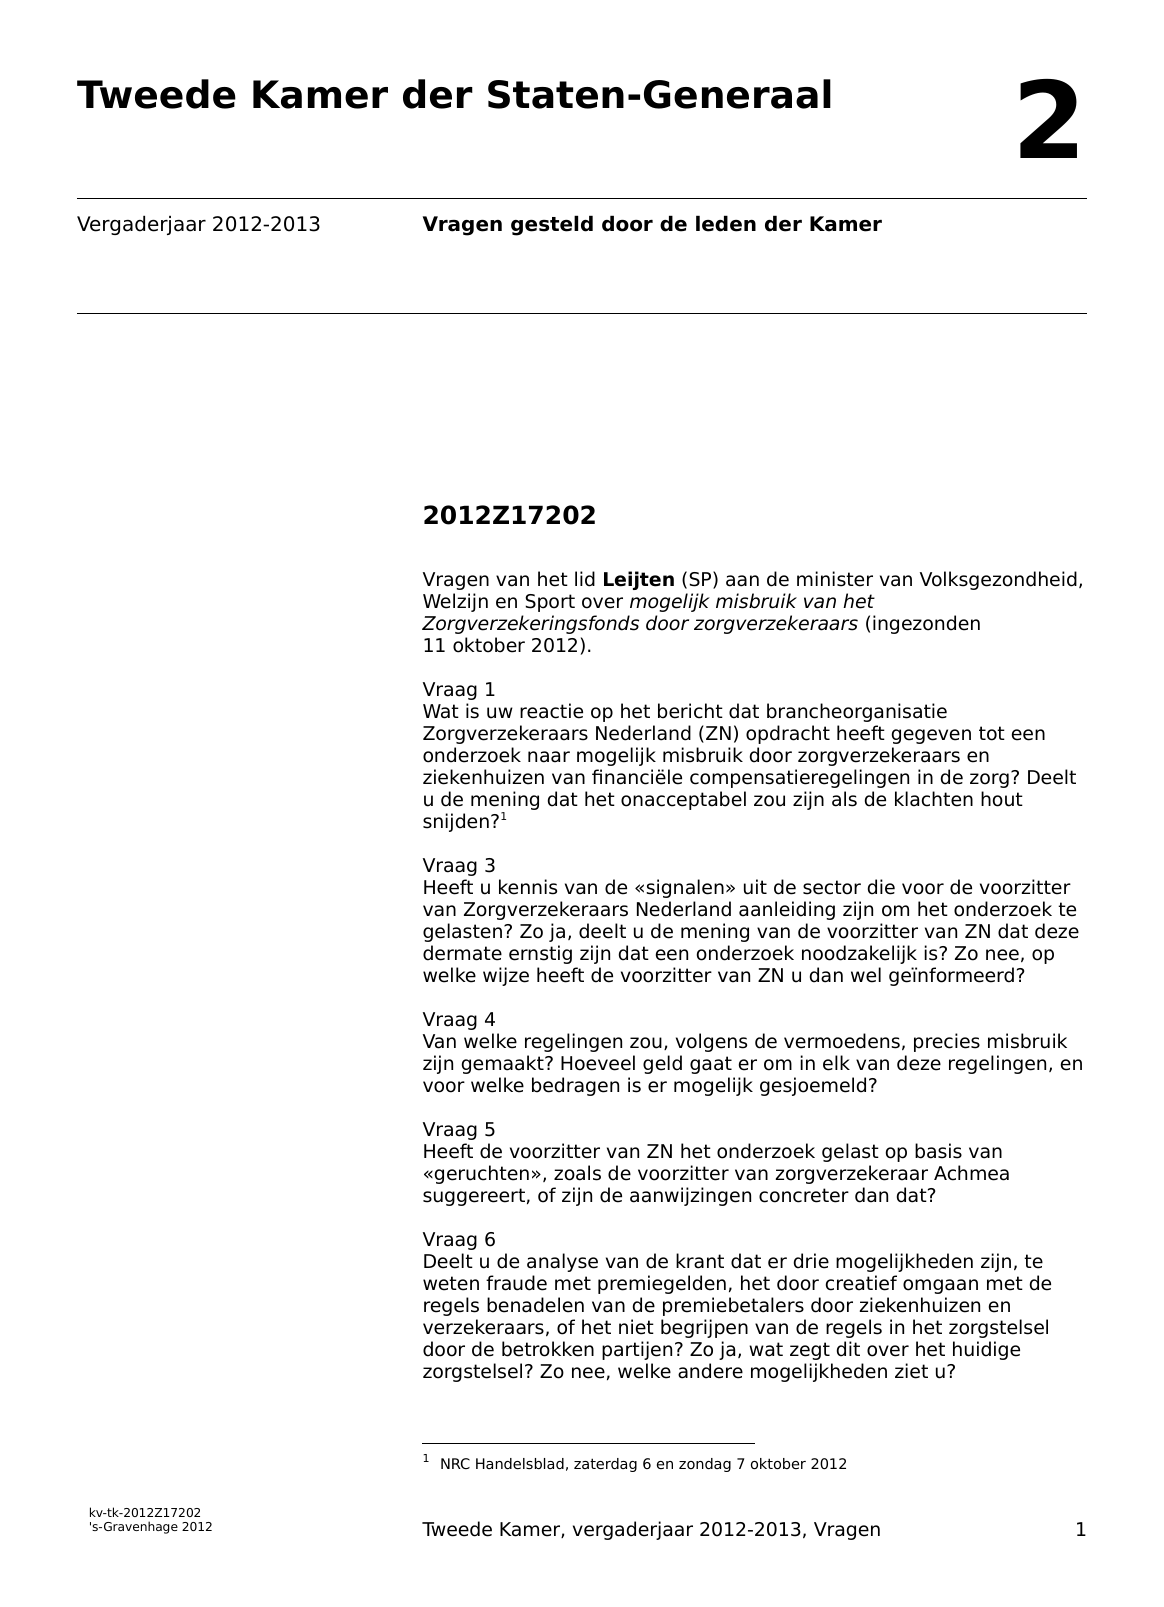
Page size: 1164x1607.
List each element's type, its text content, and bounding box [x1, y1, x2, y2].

text Wat is uw reactie op het bericht dat brancheorganisatie Zorgverzekeraars Nederland (ZN) opdracht heeft gegeven tot een onderzoek naar mogelijk misbruik door zorgverzekeraars en ziekenhuizen van financiële compensatieregelingen in de zorg? Deelt u de mening dat het onacceptabel zou zijn als de klachten hout snijden? [422, 701, 1087, 833]
text Heeft de voorzitter van ZN het onderzoek gelast op basis van «geruchten», zoals de voorzitter van zorgverzekeraar Achmea suggereert, of zijn de aanwijzingen concreter dan dat? [422, 1141, 1087, 1207]
text Vragen van het lid Leijten (SP) aan de minister van Volksgezondheid, Welzijn en Sport over mogelijk misbruik van het Zorgverzekeringsfonds door zorgverzekeraars (ingezonden 11 oktober 2012). [422, 569, 1087, 657]
table_header Tweede Kamer der Staten-Generaal [77, 59, 886, 198]
text Van welke regelingen zou, volgens de vermoedens, precies misbruik zijn gemaakt? Hoeveel geld gaat er om in elk van deze regelingen, en voor welke bedragen is er mogelijk gesjoemeld? [422, 1031, 1087, 1097]
text Vraag 4 [422, 1009, 1087, 1031]
table_cell Vergaderjaar 2012-2013 [77, 199, 422, 313]
text kv-tk-2012Z17202 [88, 1506, 323, 1520]
text Heeft u kennis van de «signalen» uit de sector die voor de voorzitter van Zorgverzekeraars Nederland aanleiding zijn om het onderzoek te gelasten? Zo ja, deelt u de mening van de voorzitter van ZN dat deze dermate ernstig zijn dat een onderzoek noodzakelijk is? Zo nee, op welke wijze heeft de voorzitter van ZN u dan wel geïnformeerd? [422, 877, 1087, 987]
table_header 2 [886, 59, 1087, 198]
text Vraag 5 [422, 1119, 1087, 1141]
text Vraag 1 [422, 679, 1087, 701]
text Deelt u de analyse van de krant dat er drie mogelijkheden zijn, te weten fraude met premiegelden, het door creatief omgaan met de regels benadelen van de premiebetalers door ziekenhuizen en verzekeraars, of het niet begrijpen van de regels in het zorgstelsel door de betrokken partijen? Zo ja, wat zegt dit over het huidige zorgstelsel? Zo nee, welke andere mogelijkheden ziet u? [422, 1251, 1087, 1383]
text Vraag 3 [422, 855, 1087, 877]
text 's-Gravenhage 2012 [88, 1520, 323, 1534]
text 2012Z17202 [422, 501, 1087, 531]
text NRC Handelsblad, zaterdag 6 en zondag 7 oktober 2012 [422, 1452, 1087, 1474]
text Vraag 6 [422, 1229, 1087, 1251]
table_cell Vragen gesteld door de leden der Kamer [422, 199, 1087, 313]
